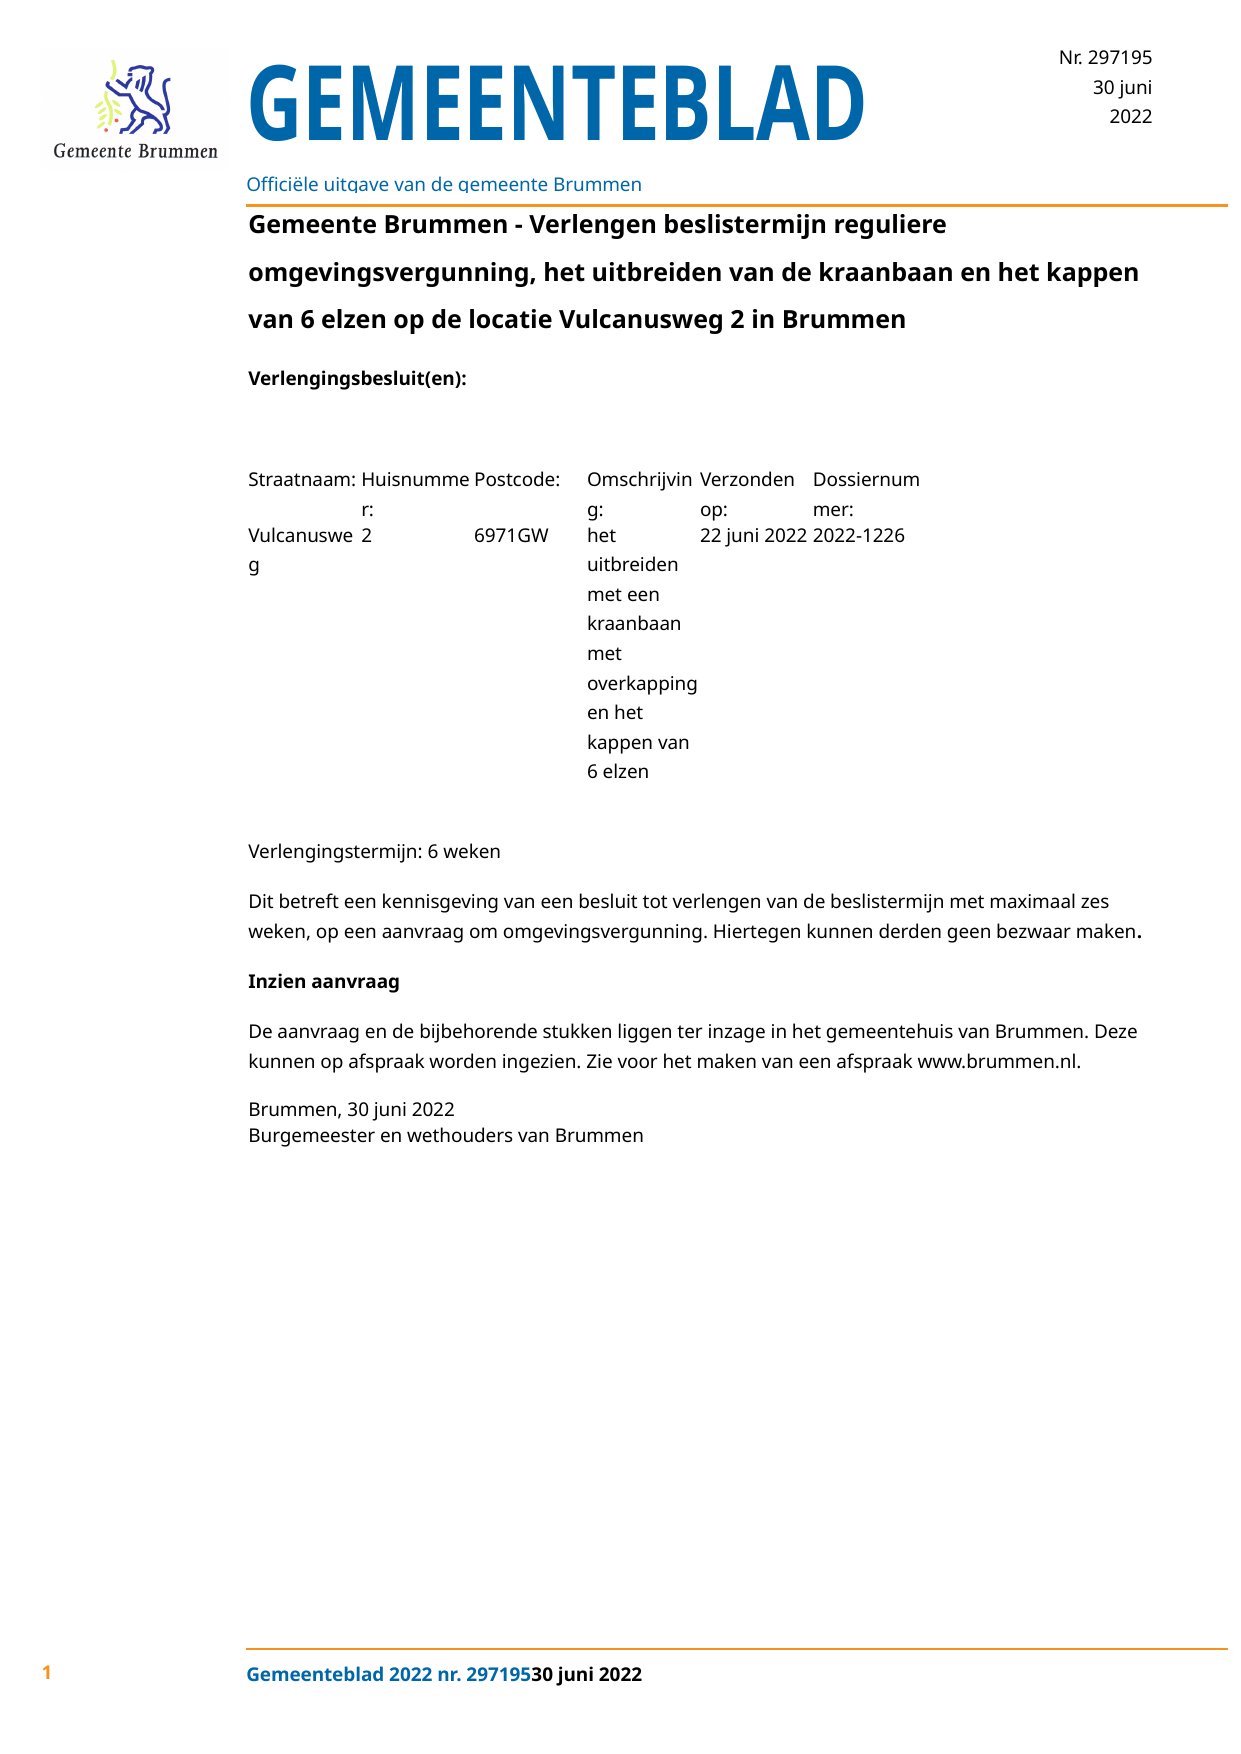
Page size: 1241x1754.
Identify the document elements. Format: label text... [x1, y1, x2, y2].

text De aanvraag en de bijbehorende stukken liggen ter inzage in het gemeentehuis van Brummen. Deze kunnen op afspraak worden ingezien. Zie voor het maken van een afspraak www.brummen.nl. [248, 1019, 1152, 1074]
table_cell [1039, 522, 1152, 784]
text Verlengingstermijn: 6 weken [248, 838, 1152, 863]
text Burgemeester en wethouders van Brummen [248, 1122, 1152, 1147]
table_header Omschrijving: [587, 466, 700, 522]
table_header [926, 466, 1038, 522]
table_cell [926, 522, 1038, 784]
table_header Verzonden op: [700, 466, 813, 522]
text Dit betreft een kennisgeving van een besluit tot verlengen van de beslistermijn met maximaal zes weken, op een aanvraag om omgevingsvergunning. Hiertegen kunnen derden geen bezwaar maken. [248, 888, 1152, 943]
table_cell 2 [361, 522, 474, 784]
table_header Postcode: [474, 466, 587, 522]
table_cell het uitbreiden met een kraanbaan met overkapping en het kappen van 6 elzen [587, 522, 700, 784]
picture [41, 47, 231, 172]
table_header [1039, 466, 1152, 522]
table_header Straatnaam: [248, 466, 361, 522]
table_header Dossiernummer: [813, 466, 926, 522]
text Inzien aanvraag [248, 968, 1152, 994]
table_cell 2022-1226 [813, 522, 926, 784]
text Brummen, 30 juni 2022 [248, 1096, 1152, 1122]
text Verlengingsbesluit(en): [248, 366, 1152, 391]
text Gemeente Brummen - Verlengen beslistermijn reguliere omgevingsvergunning, het uitbreiden van de kraanbaan en het kappen van 6 elzen op de locatie Vulcanusweg 2 in Brummen [248, 207, 1152, 336]
table_cell Vulcanusweg [248, 522, 361, 784]
table_cell 6971GW [474, 522, 587, 784]
table_header Huisnummer: [361, 466, 474, 522]
table_cell 22 juni 2022 [700, 522, 813, 784]
